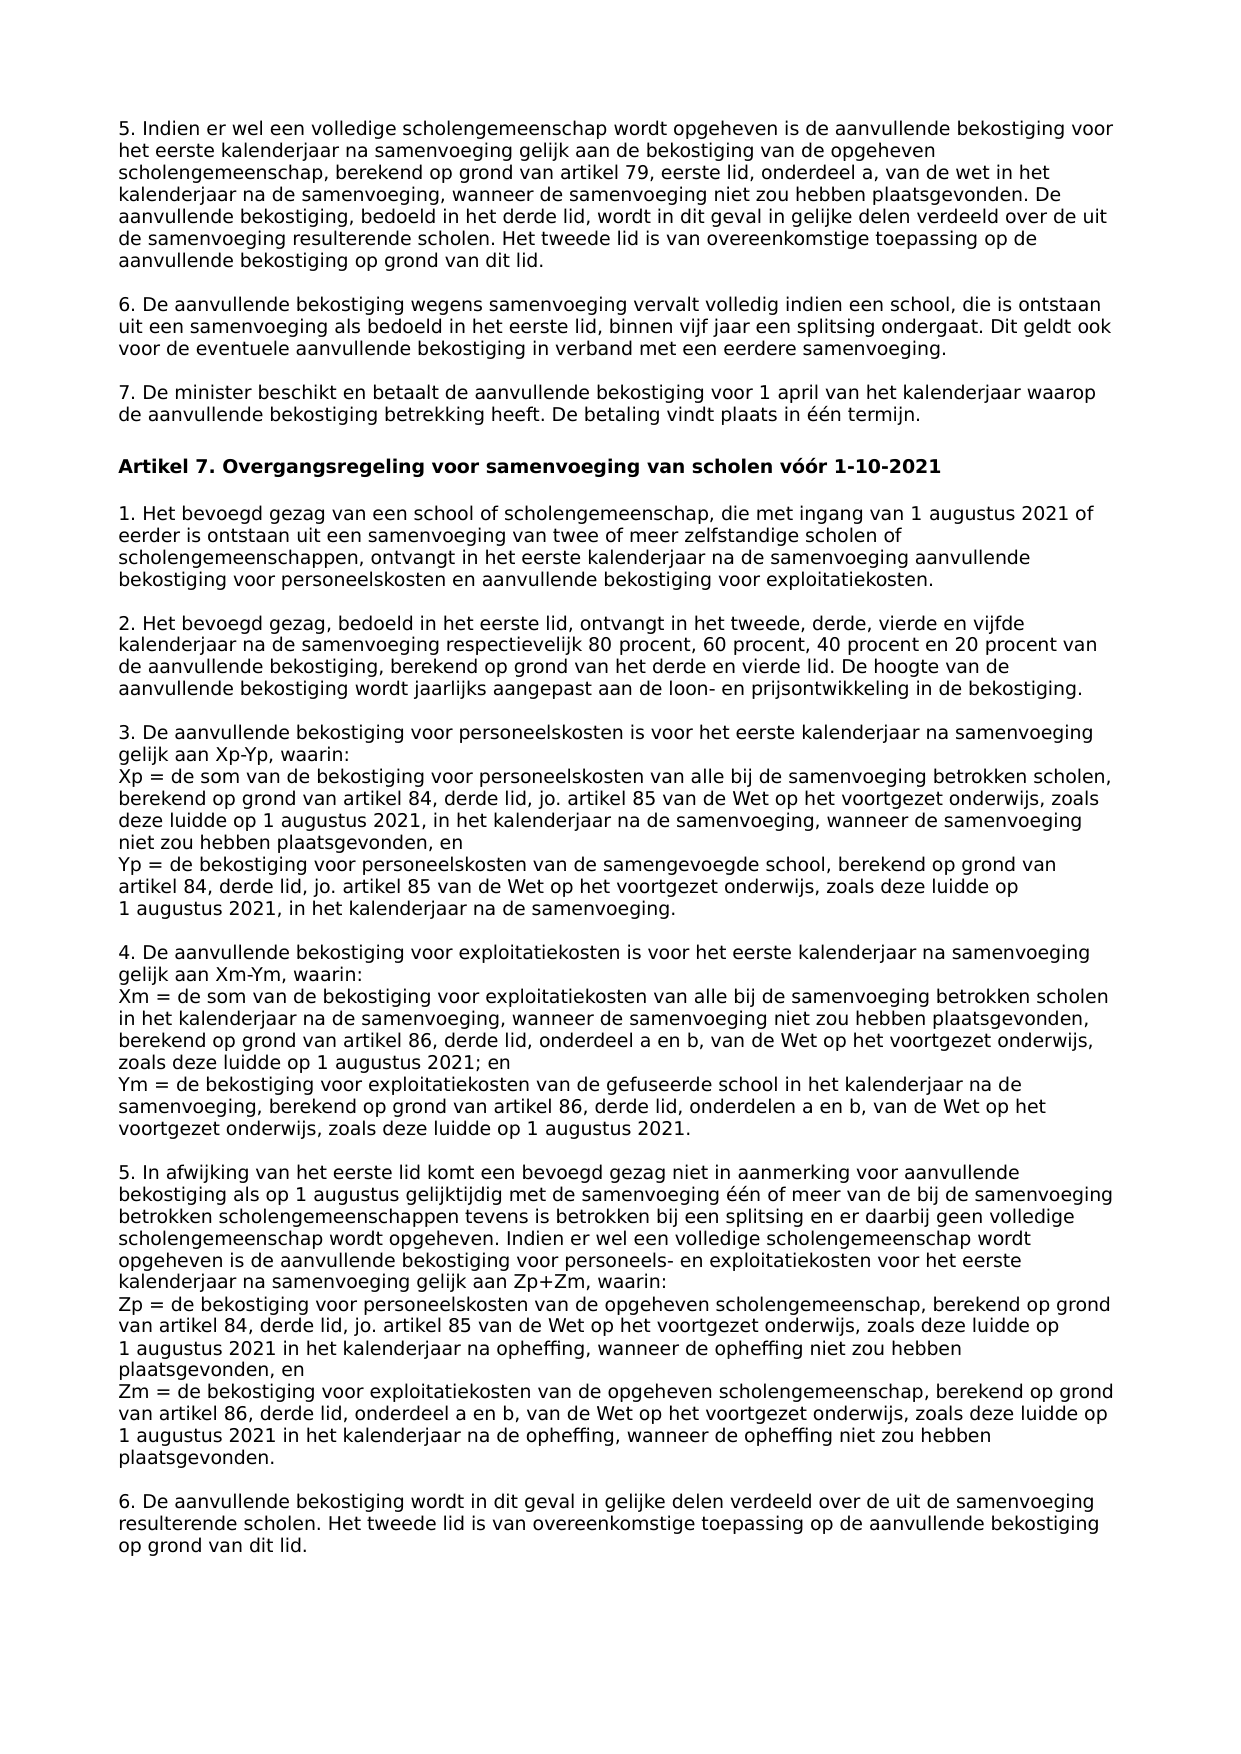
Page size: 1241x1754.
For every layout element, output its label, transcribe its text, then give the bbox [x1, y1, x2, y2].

text Xm = de som van de bekostiging voor exploitatiekosten van alle bij de samenvoeging betrokken scholen in het kalenderjaar na de samenvoeging, wanneer de samenvoeging niet zou hebben plaatsgevonden, berekend op grond van artikel 86, derde lid, onderdeel a en b, van de Wet op het voortgezet onderwijs, zoals deze luidde op 1 augustus 2021; en [118, 986, 1122, 1074]
text 4. De aanvullende bekostiging voor exploitatiekosten is voor het eerste kalenderjaar na samenvoeging gelijk aan Xm-Ym, waarin: [118, 942, 1122, 986]
text 2. Het bevoegd gezag, bedoeld in het eerste lid, ontvangt in het tweede, derde, vierde en vijfde kalenderjaar na de samenvoeging respectievelijk 80 procent, 60 procent, 40 procent en 20 procent van de aanvullende bekostiging, berekend op grond van het derde en vierde lid. De hoogte van de aanvullende bekostiging wordt jaarlijks aangepast aan de loon- en prijsontwikkeling in de bekostiging. [118, 612, 1122, 700]
text 7. De minister beschikt en betaalt de aanvullende bekostiging voor 1 april van het kalenderjaar waarop de aanvullende bekostiging betrekking heeft. De betaling vindt plaats in één termijn. [118, 382, 1122, 426]
text 5. Indien er wel een volledige scholengemeenschap wordt opgeheven is de aanvullende bekostiging voor het eerste kalenderjaar na samenvoeging gelijk aan de bekostiging van de opgeheven scholengemeenschap, berekend op grond van artikel 79, eerste lid, onderdeel a, van de wet in het kalenderjaar na de samenvoeging, wanneer de samenvoeging niet zou hebben plaatsgevonden. De aanvullende bekostiging, bedoeld in het derde lid, wordt in dit geval in gelijke delen verdeeld over de uit de samenvoeging resulterende scholen. Het tweede lid is van overeenkomstige toepassing op de aanvullende bekostiging op grond van dit lid. [118, 118, 1122, 272]
subtitle Artikel 7. Overgangsregeling voor samenvoeging van scholen vóór 1-10-2021 [118, 456, 1122, 478]
text Xp = de som van de bekostiging voor personeelskosten van alle bij de samenvoeging betrokken scholen, berekend op grond van artikel 84, derde lid, jo. artikel 85 van de Wet op het voortgezet onderwijs, zoals deze luidde op 1 augustus 2021, in het kalenderjaar na de samenvoeging, wanneer de samenvoeging niet zou hebben plaatsgevonden, en [118, 766, 1122, 854]
text 6. De aanvullende bekostiging wegens samenvoeging vervalt volledig indien een school, die is ontstaan uit een samenvoeging als bedoeld in het eerste lid, binnen vijf jaar een splitsing ondergaat. Dit geldt ook voor de eventuele aanvullende bekostiging in verband met een eerdere samenvoeging. [118, 294, 1122, 360]
text 5. In afwijking van het eerste lid komt een bevoegd gezag niet in aanmerking voor aanvullende bekostiging als op 1 augustus gelijktijdig met de samenvoeging één of meer van de bij de samenvoeging betrokken scholengemeenschappen tevens is betrokken bij een splitsing en er daarbij geen volledige scholengemeenschap wordt opgeheven. Indien er wel een volledige scholengemeenschap wordt opgeheven is de aanvullende bekostiging voor personeels- en exploitatiekosten voor het eerste kalenderjaar na samenvoeging gelijk aan Zp+Zm, waarin: [118, 1162, 1122, 1293]
text Zm = de bekostiging voor exploitatiekosten van de opgeheven scholengemeenschap, berekend op grond van artikel 86, derde lid, onderdeel a en b, van de Wet op het voortgezet onderwijs, zoals deze luidde op 1 augustus 2021 in het kalenderjaar na de opheffing, wanneer de opheffing niet zou hebben plaatsgevonden. [118, 1381, 1122, 1469]
text Yp = de bekostiging voor personeelskosten van de samengevoegde school, berekend op grond van artikel 84, derde lid, jo. artikel 85 van de Wet op het voortgezet onderwijs, zoals deze luidde op 1 augustus 2021, in het kalenderjaar na de samenvoeging. [118, 854, 1122, 920]
text Zp = de bekostiging voor personeelskosten van de opgeheven scholengemeenschap, berekend op grond van artikel 84, derde lid, jo. artikel 85 van de Wet op het voortgezet onderwijs, zoals deze luidde op 1 augustus 2021 in het kalenderjaar na opheffing, wanneer de opheffing niet zou hebben plaatsgevonden, en [118, 1293, 1122, 1381]
text 6. De aanvullende bekostiging wordt in dit geval in gelijke delen verdeeld over de uit de samenvoeging resulterende scholen. Het tweede lid is van overeenkomstige toepassing op de aanvullende bekostiging op grond van dit lid. [118, 1491, 1122, 1557]
text 3. De aanvullende bekostiging voor personeelskosten is voor het eerste kalenderjaar na samenvoeging gelijk aan Xp-Yp, waarin: [118, 722, 1122, 766]
text Ym = de bekostiging voor exploitatiekosten van de gefuseerde school in het kalenderjaar na de samenvoeging, berekend op grond van artikel 86, derde lid, onderdelen a en b, van de Wet op het voortgezet onderwijs, zoals deze luidde op 1 augustus 2021. [118, 1074, 1122, 1140]
text 1. Het bevoegd gezag van een school of scholengemeenschap, die met ingang van 1 augustus 2021 of eerder is ontstaan uit een samenvoeging van twee of meer zelfstandige scholen of scholengemeenschappen, ontvangt in het eerste kalenderjaar na de samenvoeging aanvullende bekostiging voor personeelskosten en aanvullende bekostiging voor exploitatiekosten. [118, 503, 1122, 591]
